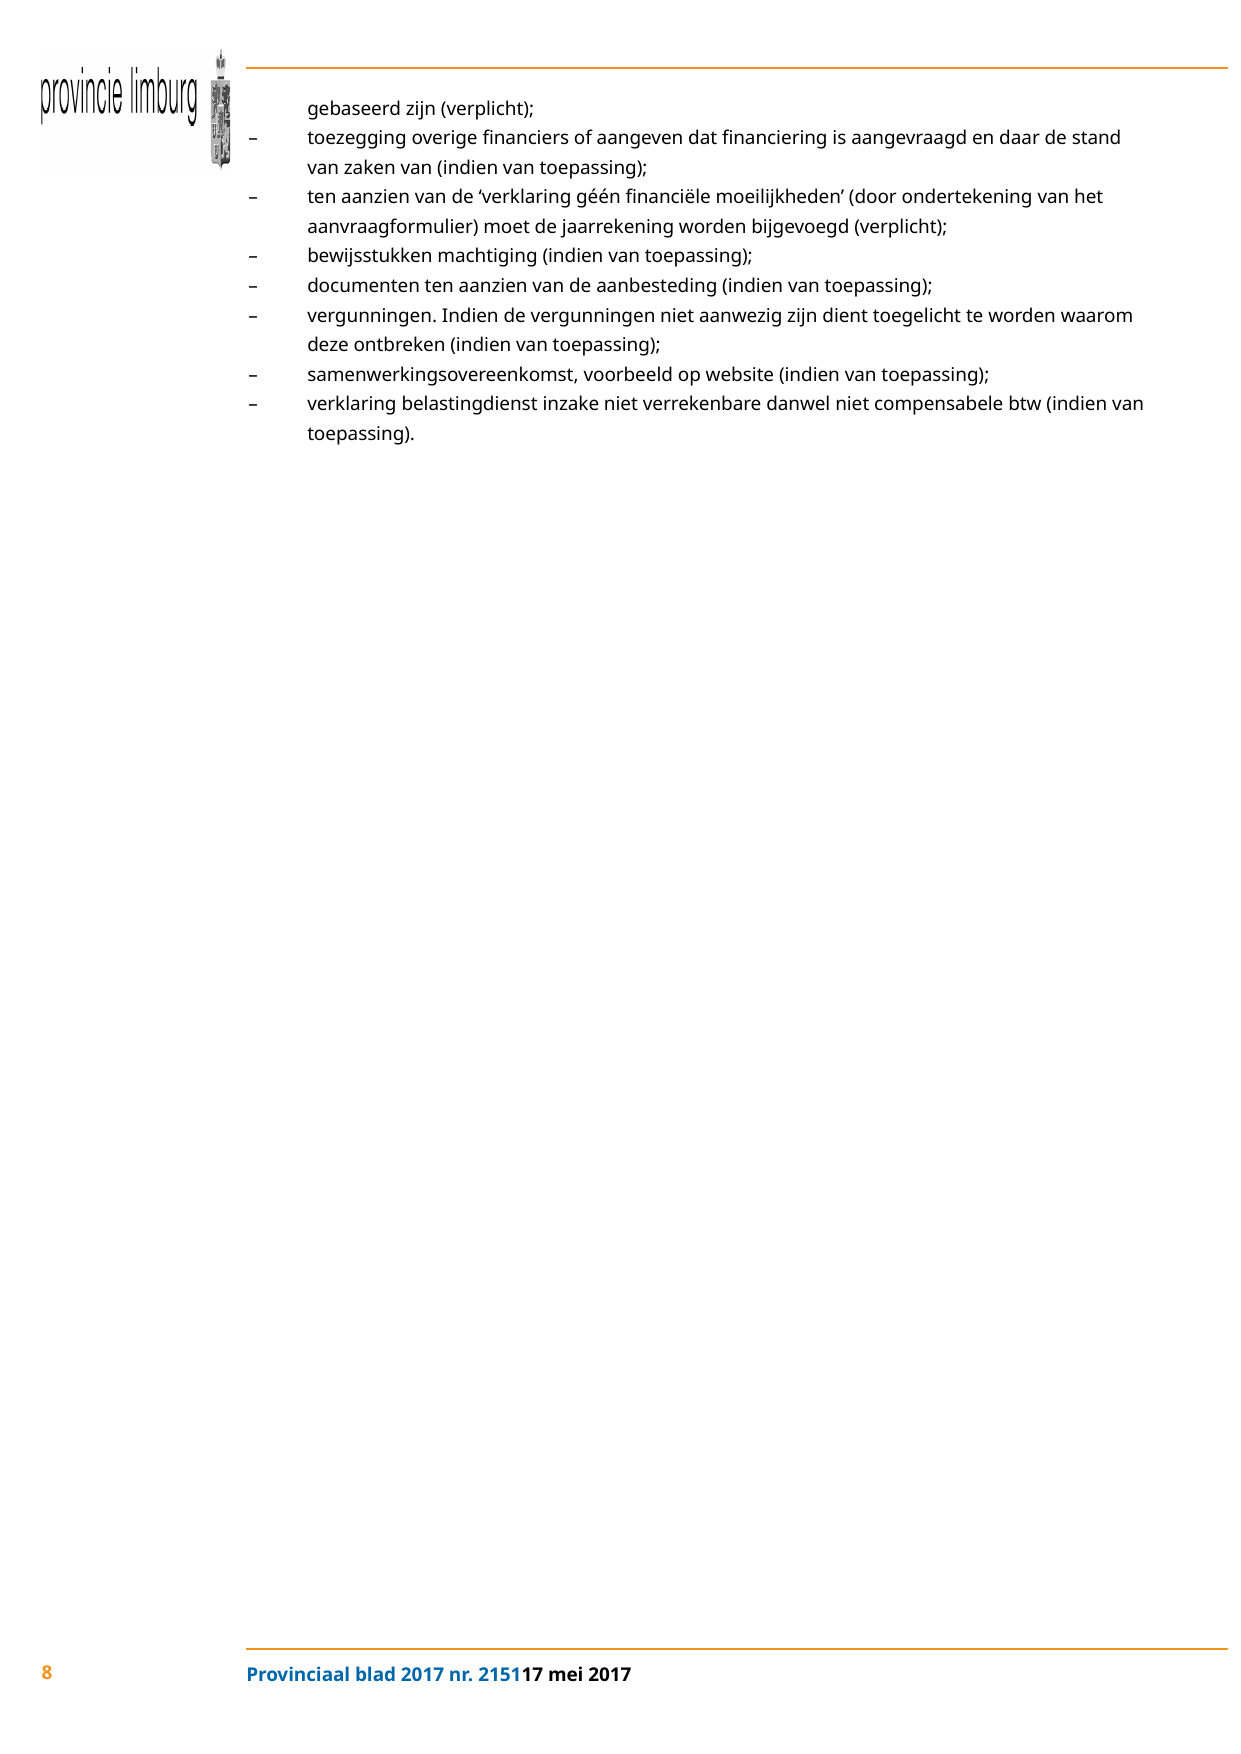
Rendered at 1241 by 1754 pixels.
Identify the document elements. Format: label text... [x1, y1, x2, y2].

picture [41, 47, 231, 172]
list bewijsstukken machtiging (indien van toepassing); [248, 243, 1152, 268]
list verklaring belastingdienst inzake niet verrekenbare danwel niet compensabele btw (indien van toepassing). [248, 391, 1152, 446]
list vergunningen. Indien de vergunningen niet aanwezig zijn dient toegelicht te worden waarom deze ontbreken (indien van toepassing); [248, 302, 1152, 357]
list documenten ten aanzien van de aanbesteding (indien van toepassing); [248, 272, 1152, 298]
list ten aanzien van de ‘verklaring géén financiële moeilijkheden’ (door ondertekening van het aanvraagformulier) moet de jaarrekening worden bijgevoegd (verplicht); [248, 183, 1152, 239]
list gebaseerd zijn (verplicht); [248, 95, 1152, 121]
list samenwerkingsovereenkomst, voorbeeld op website (indien van toepassing); [248, 361, 1152, 387]
list toezegging overige financiers of aangeven dat financiering is aangevraagd en daar de stand van zaken van (indien van toepassing); [248, 124, 1152, 180]
